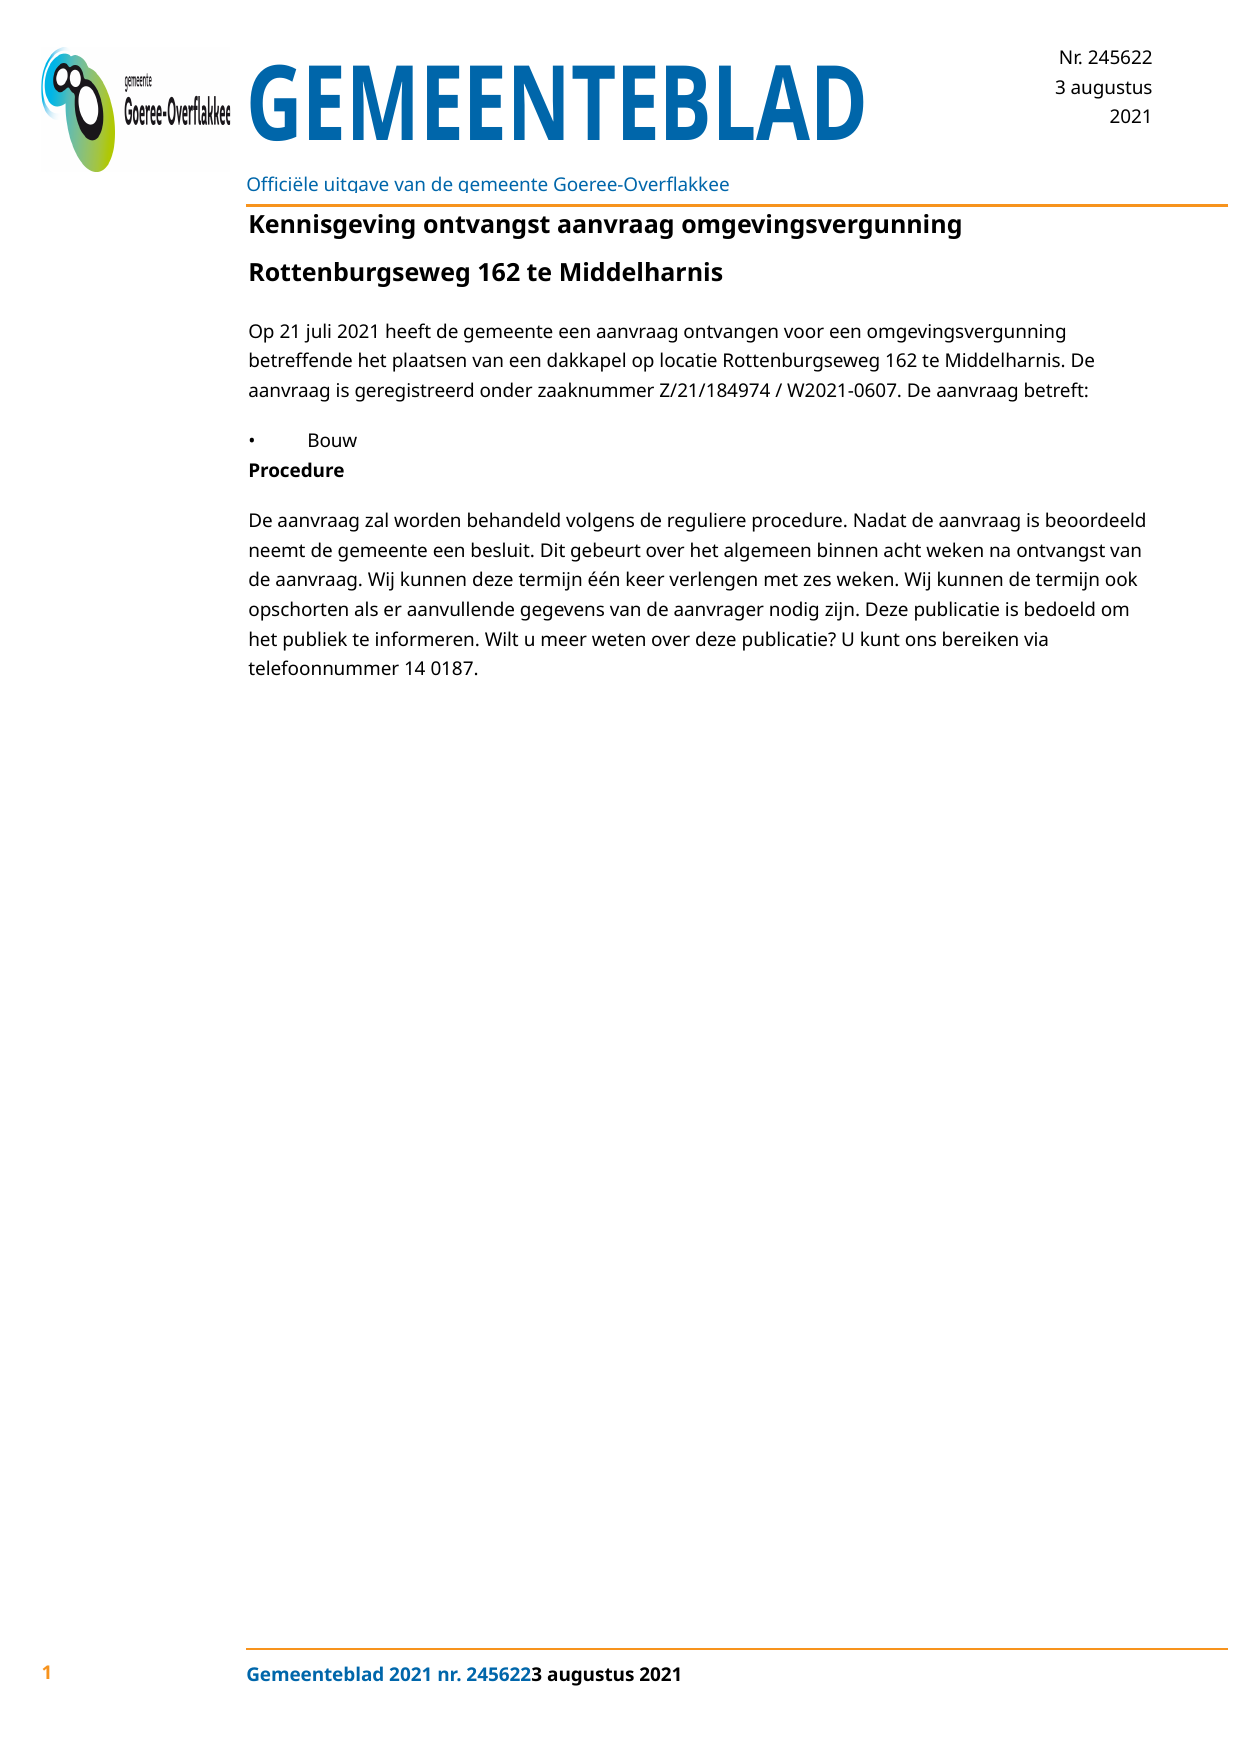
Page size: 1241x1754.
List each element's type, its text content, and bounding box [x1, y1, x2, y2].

list Bouw [248, 427, 1152, 453]
text Procedure [248, 457, 1152, 483]
text Op 21 juli 2021 heeft de gemeente een aanvraag ontvangen voor een omgevingsvergunning betreffende het plaatsen van een dakkapel op locatie Rottenburgseweg 162 te Middelharnis. De aanvraag is geregistreerd onder zaaknummer Z/21/184974 / W2021-0607. De aanvraag betreft: [248, 318, 1152, 403]
text De aanvraag zal worden behandeld volgens de reguliere procedure. Nadat de aanvraag is beoordeeld neemt de gemeente een besluit. Dit gebeurt over het algemeen binnen acht weken na ontvangst van de aanvraag. Wij kunnen deze termijn één keer verlengen met zes weken. Wij kunnen de termijn ook opschorten als er aanvullende gegevens van de aanvrager nodig zijn. Deze publicatie is bedoeld om het publiek te informeren. Wilt u meer weten over deze publicatie? U kunt ons bereiken via telefoonnummer 14 0187. [248, 507, 1152, 681]
picture [41, 47, 231, 172]
text Kennisgeving ontvangst aanvraag omgevingsvergunning Rottenburgseweg 162 te Middelharnis [248, 207, 1152, 288]
